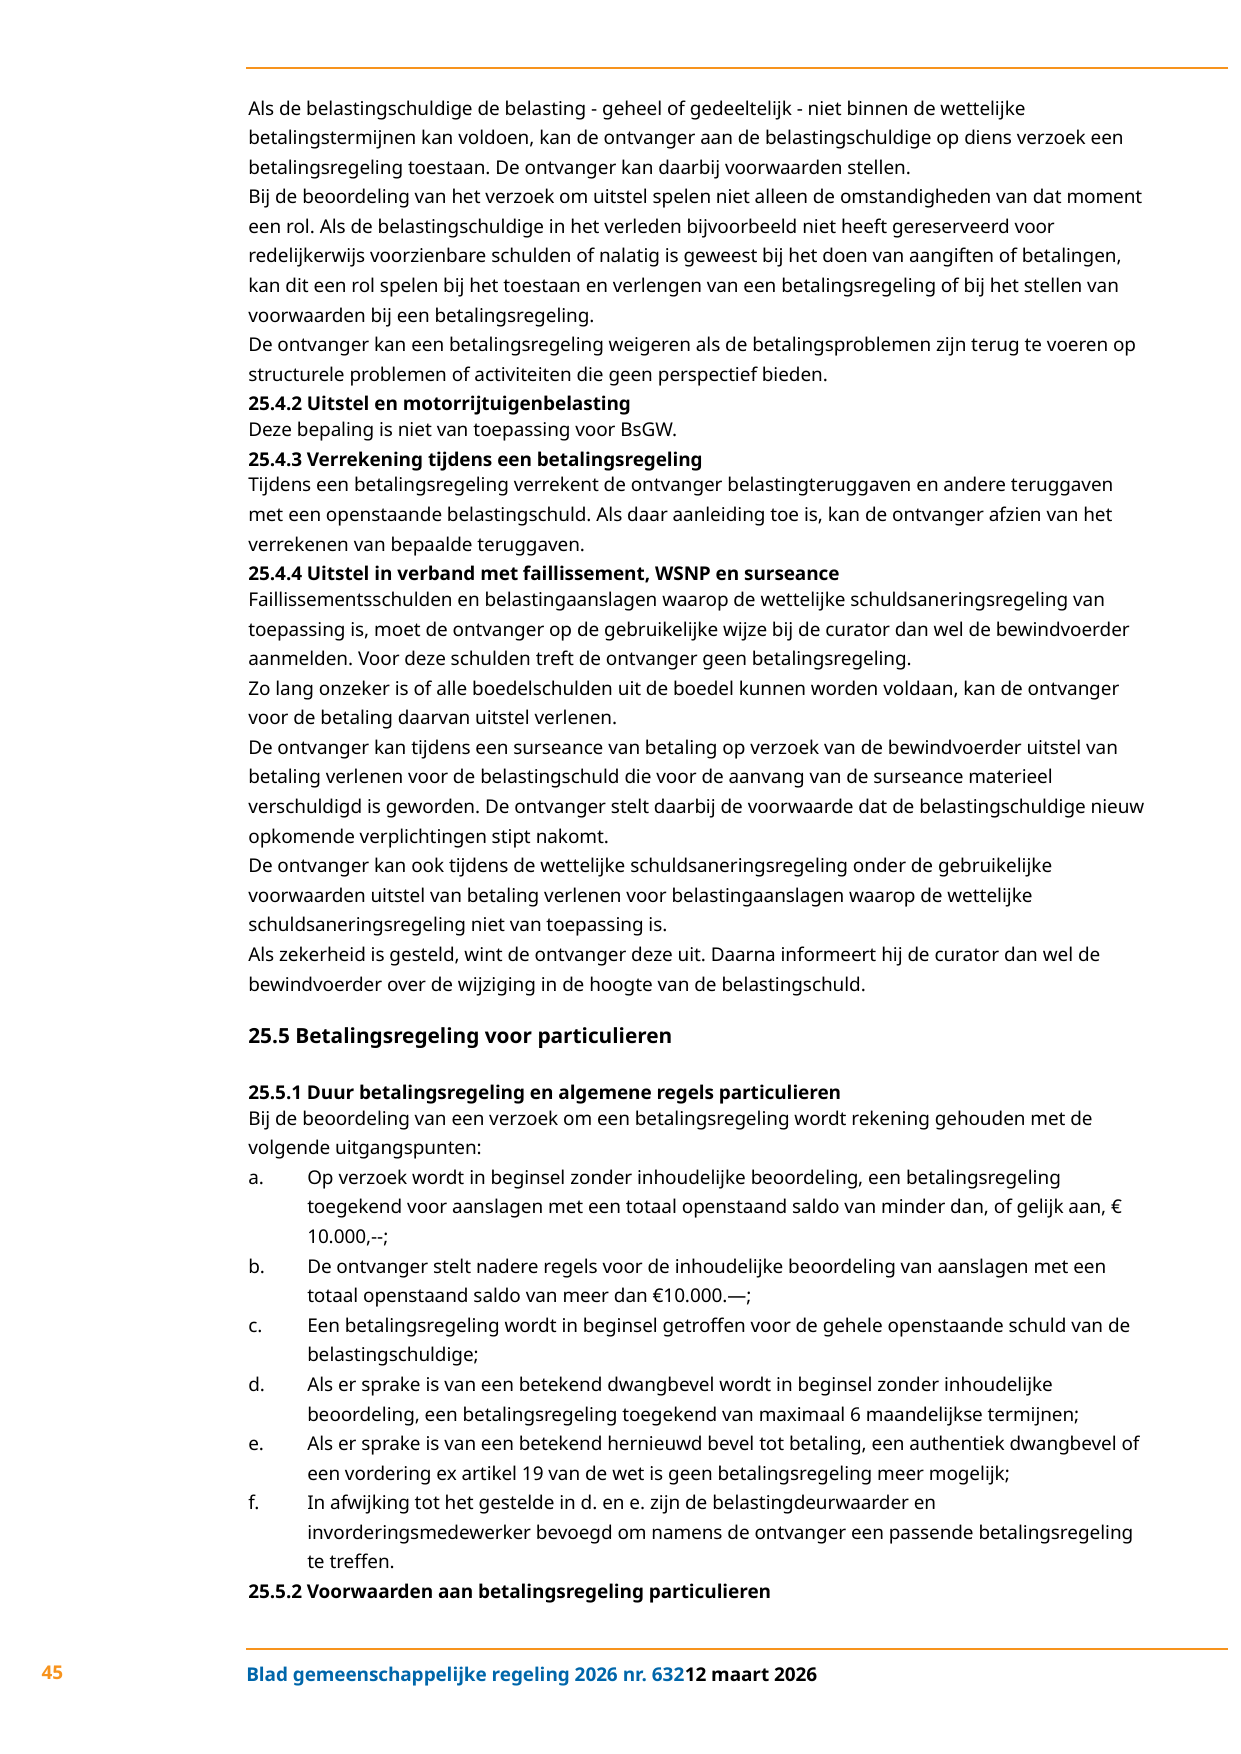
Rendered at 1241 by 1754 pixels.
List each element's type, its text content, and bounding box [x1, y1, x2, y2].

text Bij de beoordeling van een verzoek om een betalingsregeling wordt rekening gehouden met de volgende uitgangspunten: [248, 1105, 1152, 1160]
list Op verzoek wordt in beginsel zonder inhoudelijke beoordeling, een betalingsregeling toegekend voor aanslagen met een totaal openstaand saldo van minder dan, of gelijk aan, € 10.000,--; [248, 1164, 1152, 1249]
text Zo lang onzeker is of alle boedelschulden uit de boedel kunnen worden voldaan, kan de ontvanger voor de betaling daarvan uitstel verlenen. [248, 675, 1152, 730]
text Als de belastingschuldige de belasting - geheel of gedeeltelijk - niet binnen de wettelijke betalingstermijnen kan voldoen, kan de ontvanger aan de belastingschuldige op diens verzoek een betalingsregeling toestaan. De ontvanger kan daarbij voorwaarden stellen. [248, 95, 1152, 180]
text 25.4.2 Uitstel en motorrijtuigenbelasting [248, 391, 1152, 416]
text De ontvanger kan een betalingsregeling weigeren als de betalingsproblemen zijn terug te voeren op structurele problemen of activiteiten die geen perspectief bieden. [248, 331, 1152, 387]
text 25.4.4 Uitstel in verband met faillissement, WSNP en surseance [248, 560, 1152, 586]
text De ontvanger kan ook tijdens de wettelijke schuldsaneringsregeling onder de gebruikelijke voorwaarden uitstel van betaling verlenen voor belastingaanslagen waarop de wettelijke schuldsaneringsregeling niet van toepassing is. [248, 852, 1152, 937]
text Faillissementsschulden en belastingaanslagen waarop de wettelijke schuldsaneringsregeling van toepassing is, moet de ontvanger op de gebruikelijke wijze bij de curator dan wel de bewindvoerder aanmelden. Voor deze schulden treft de ontvanger geen betalingsregeling. [248, 586, 1152, 671]
text De ontvanger kan tijdens een surseance van betaling op verzoek van de bewindvoerder uitstel van betaling verlenen voor de belastingschuld die voor de aanvang van de surseance materieel verschuldigd is geworden. De ontvanger stelt daarbij de voorwaarde dat de belastingschuldige nieuw opkomende verplichtingen stipt nakomt. [248, 734, 1152, 848]
text Deze bepaling is niet van toepassing voor BsGW. [248, 416, 1152, 442]
text Bij de beoordeling van het verzoek om uitstel spelen niet alleen de omstandigheden van dat moment een rol. Als de belastingschuldige in het verleden bijvoorbeeld niet heeft gereserveerd voor redelijkerwijs voorzienbare schulden of nalatig is geweest bij het doen van aangiften of betalingen, kan dit een rol spelen bij het toestaan en verlengen van een betalingsregeling of bij het stellen van voorwaarden bij een betalingsregeling. [248, 183, 1152, 328]
list Als er sprake is van een betekend hernieuwd bevel tot betaling, een authentiek dwangbevel of een vordering ex artikel 19 van de wet is geen betalingsregeling meer mogelijk; [248, 1430, 1152, 1486]
list De ontvanger stelt nadere regels voor de inhoudelijke beoordeling van aanslagen met een totaal openstaand saldo van meer dan €10.000.—; [248, 1253, 1152, 1308]
text Tijdens een betalingsregeling verrekent de ontvanger belastingteruggaven en andere teruggaven met een openstaande belastingschuld. Als daar aanleiding toe is, kan de ontvanger afzien van het verrekenen van bepaalde teruggaven. [248, 472, 1152, 557]
text Als zekerheid is gesteld, wint de ontvanger deze uit. Daarna informeert hij de curator dan wel de bewindvoerder over de wijziging in de hoogte van de belastingschuld. [248, 941, 1152, 996]
text 25.5 Betalingsregeling voor particulieren [248, 1021, 1152, 1049]
list Als er sprake is van een betekend dwangbevel wordt in beginsel zonder inhoudelijke beoordeling, een betalingsregeling toegekend van maximaal 6 maandelijkse termijnen; [248, 1371, 1152, 1426]
list Een betalingsregeling wordt in beginsel getroffen voor de gehele openstaande schuld van de belastingschuldige; [248, 1312, 1152, 1367]
picture [41, 47, 231, 172]
list In afwijking tot het gestelde in d. en e. zijn de belastingdeurwaarder en invorderingsmedewerker bevoegd om namens de ontvanger een passende betalingsregeling te treffen. [248, 1489, 1152, 1574]
text 25.4.3 Verrekening tijdens een betalingsregeling [248, 446, 1152, 472]
text 25.5.1 Duur betalingsregeling en algemene regels particulieren [248, 1079, 1152, 1105]
text 25.5.2 Voorwaarden aan betalingsregeling particulieren [248, 1578, 1152, 1604]
